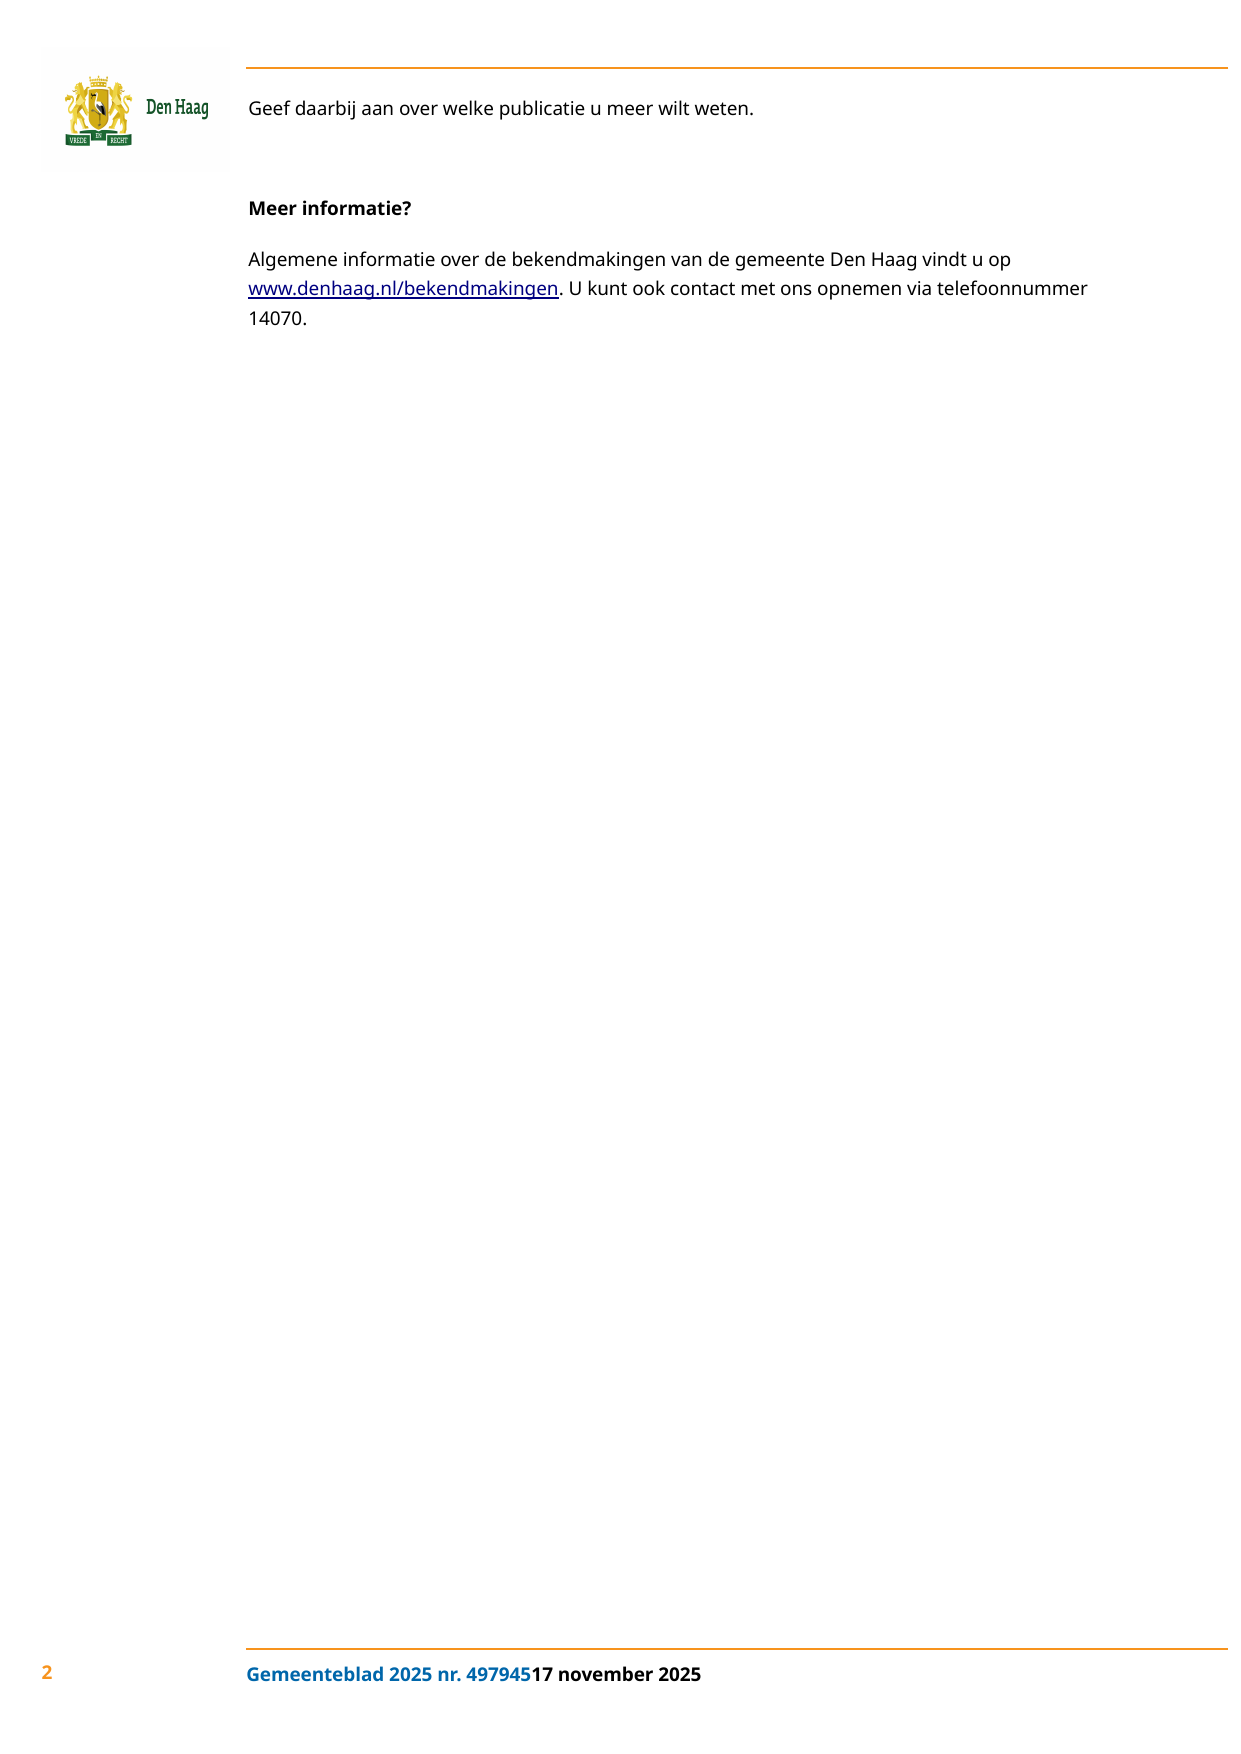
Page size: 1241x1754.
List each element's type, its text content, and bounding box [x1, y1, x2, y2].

text Meer informatie? [248, 196, 1152, 221]
text Geef daarbij aan over welke publicatie u meer wilt weten. [248, 95, 1152, 121]
picture [41, 47, 231, 172]
text Algemene informatie over de bekendmakingen van de gemeente Den Haag vindt u op www.denhaag.nl/bekendmakingen. U kunt ook contact met ons opnemen via telefoonnummer 14070. [248, 246, 1152, 331]
